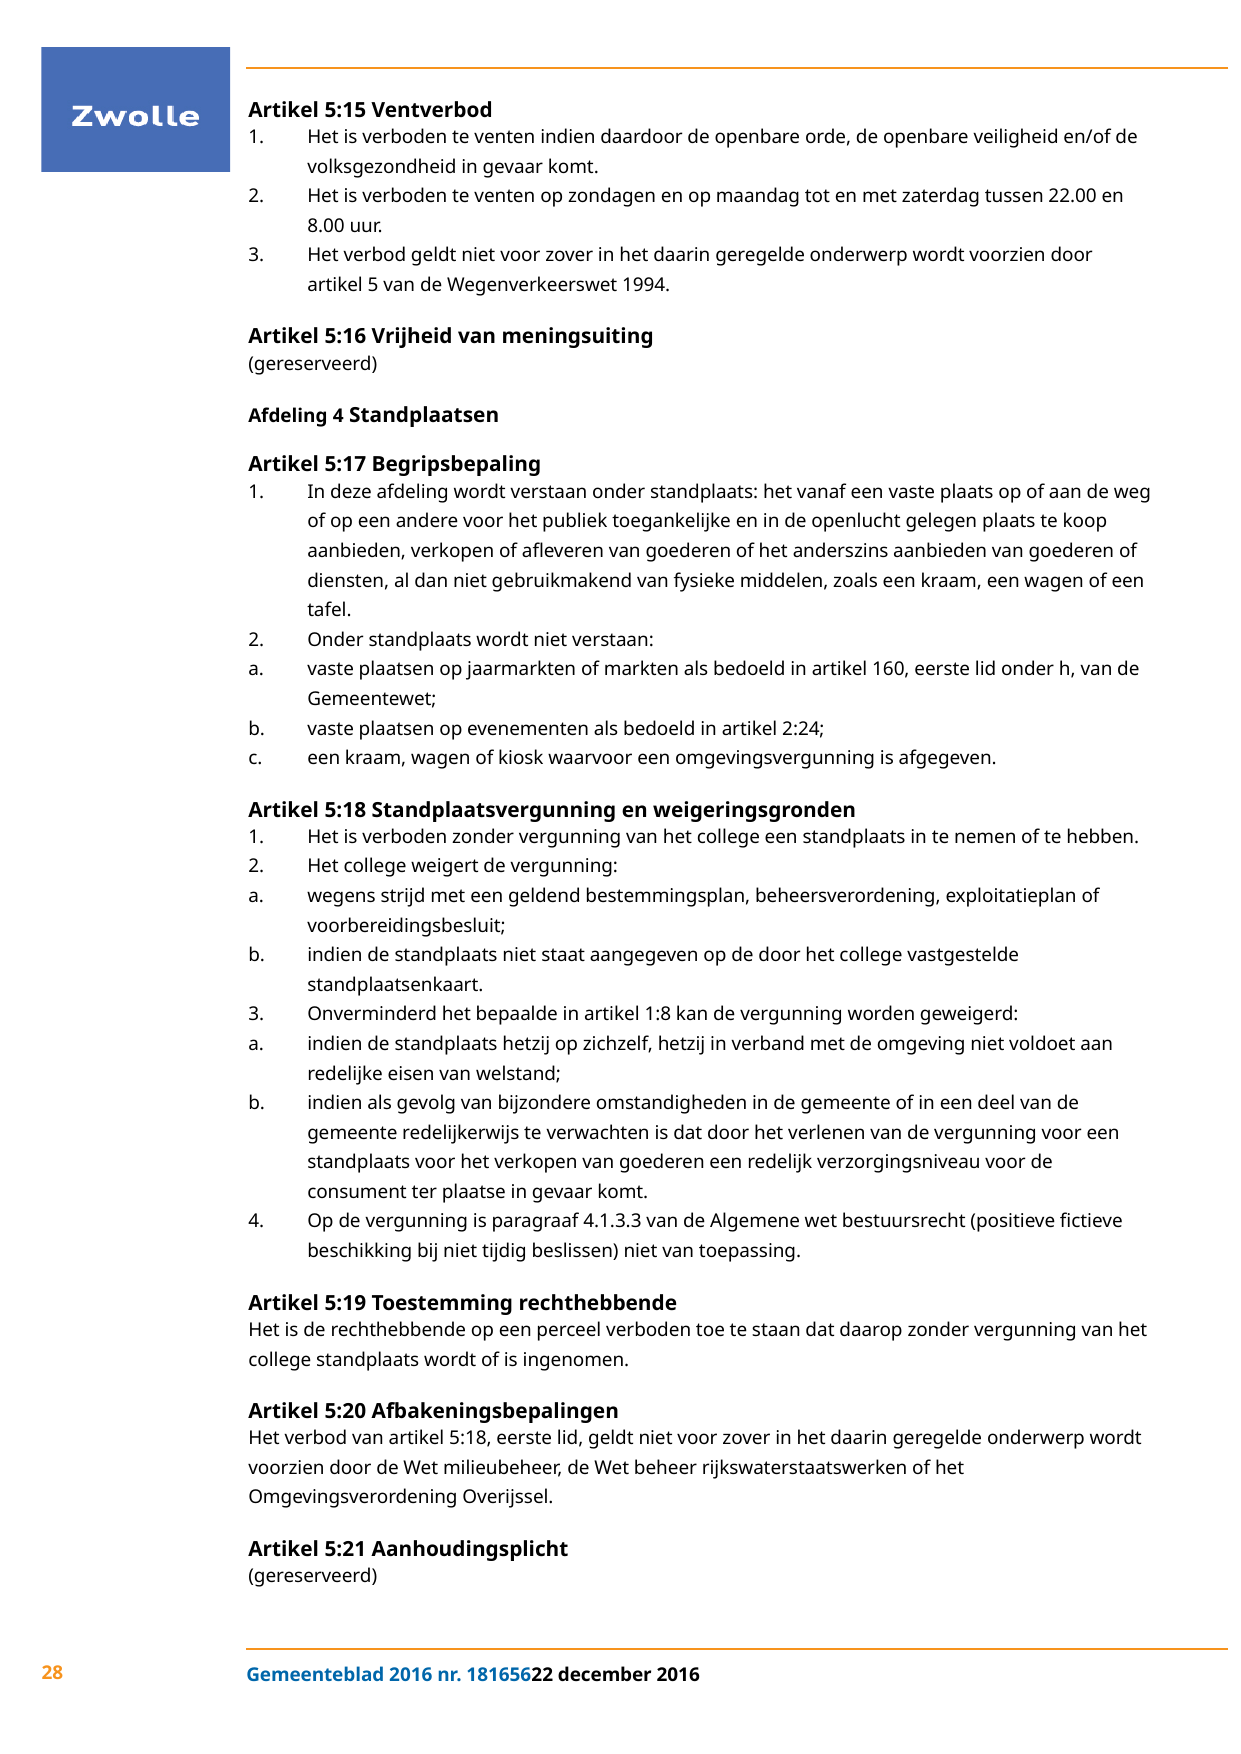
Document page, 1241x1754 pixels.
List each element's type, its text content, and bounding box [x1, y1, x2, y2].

list In deze afdeling wordt verstaan onder standplaats: het vanaf een vaste plaats op of aan de weg of op een andere voor het publiek toegankelijke en in de openlucht gelegen plaats te koop aanbieden, verkopen of afleveren van goederen of het anderszins aanbieden van goederen of diensten, al dan niet gebruikmakend van fysieke middelen, zoals een kraam, een wagen of een tafel. [248, 478, 1152, 622]
list indien als gevolg van bijzondere omstandigheden in de gemeente of in een deel van de gemeente redelijkerwijs te verwachten is dat door het verlenen van de vergunning voor een standplaats voor het verkopen van goederen een redelijk verzorgingsniveau voor de consument ter plaatse in gevaar komt. [248, 1089, 1152, 1204]
text Artikel 5:15 Ventverbod [248, 95, 1152, 123]
list indien de standplaats niet staat aangegeven op de door het college vastgestelde standplaatsenkaart. [248, 941, 1152, 997]
text Afdeling 4 Standplaatsen [248, 400, 1152, 429]
list Het is verboden te venten indien daardoor de openbare orde, de openbare veiligheid en/of de volksgezondheid in gevaar komt. [248, 123, 1152, 178]
list wegens strijd met een geldend bestemmingsplan, beheersverordening, exploitatieplan of voorbereidingsbesluit; [248, 882, 1152, 938]
text Het verbod van artikel 5:18, eerste lid, geldt niet voor zover in het daarin geregelde onderwerp wordt voorzien door de Wet milieubeheer, de Wet beheer rijkswaterstaatswerken of het Omgevingsverordening Overijssel. [248, 1424, 1152, 1509]
text Artikel 5:16 Vrijheid van meningsuiting [248, 322, 1152, 350]
list vaste plaatsen op jaarmarkten of markten als bedoeld in artikel 160, eerste lid onder h, van de Gemeentewet; [248, 656, 1152, 711]
list Onder standplaats wordt niet verstaan: [248, 626, 1152, 652]
list Het verbod geldt niet voor zover in het daarin geregelde onderwerp wordt voorzien door artikel 5 van de Wegenverkeerswet 1994. [248, 242, 1152, 297]
list Het is verboden zonder vergunning van het college een standplaats in te nemen of te hebben. [248, 823, 1152, 849]
text (gereserveerd) [248, 350, 1152, 376]
list Het is verboden te venten op zondagen en op maandag tot en met zaterdag tussen 22.00 en 8.00 uur. [248, 182, 1152, 238]
text Het is de rechthebbende op een perceel verboden toe te staan dat daarop zonder vergunning van het college standplaats wordt of is ingenomen. [248, 1316, 1152, 1371]
list vaste plaatsen op evenementen als bedoeld in artikel 2:24; [248, 715, 1152, 740]
list indien de standplaats hetzij op zichzelf, hetzij in verband met de omgeving niet voldoet aan redelijke eisen van welstand; [248, 1030, 1152, 1086]
text (gereserveerd) [248, 1563, 1152, 1588]
picture [41, 47, 231, 172]
text Artikel 5:20 Afbakeningsbepalingen [248, 1396, 1152, 1424]
text Artikel 5:21 Aanhoudingsplicht [248, 1534, 1152, 1563]
text Artikel 5:19 Toestemming rechthebbende [248, 1288, 1152, 1316]
list Onverminderd het bepaalde in artikel 1:8 kan de vergunning worden geweigerd: [248, 1001, 1152, 1026]
text Artikel 5:18 Standplaatsvergunning en weigeringsgronden [248, 795, 1152, 823]
text Artikel 5:17 Begripsbepaling [248, 449, 1152, 478]
list Het college weigert de vergunning: [248, 853, 1152, 878]
list een kraam, wagen of kiosk waarvoor een omgevingsvergunning is afgegeven. [248, 744, 1152, 770]
list Op de vergunning is paragraaf 4.1.3.3 van de Algemene wet bestuursrecht (positieve fictieve beschikking bij niet tijdig beslissen) niet van toepassing. [248, 1208, 1152, 1263]
